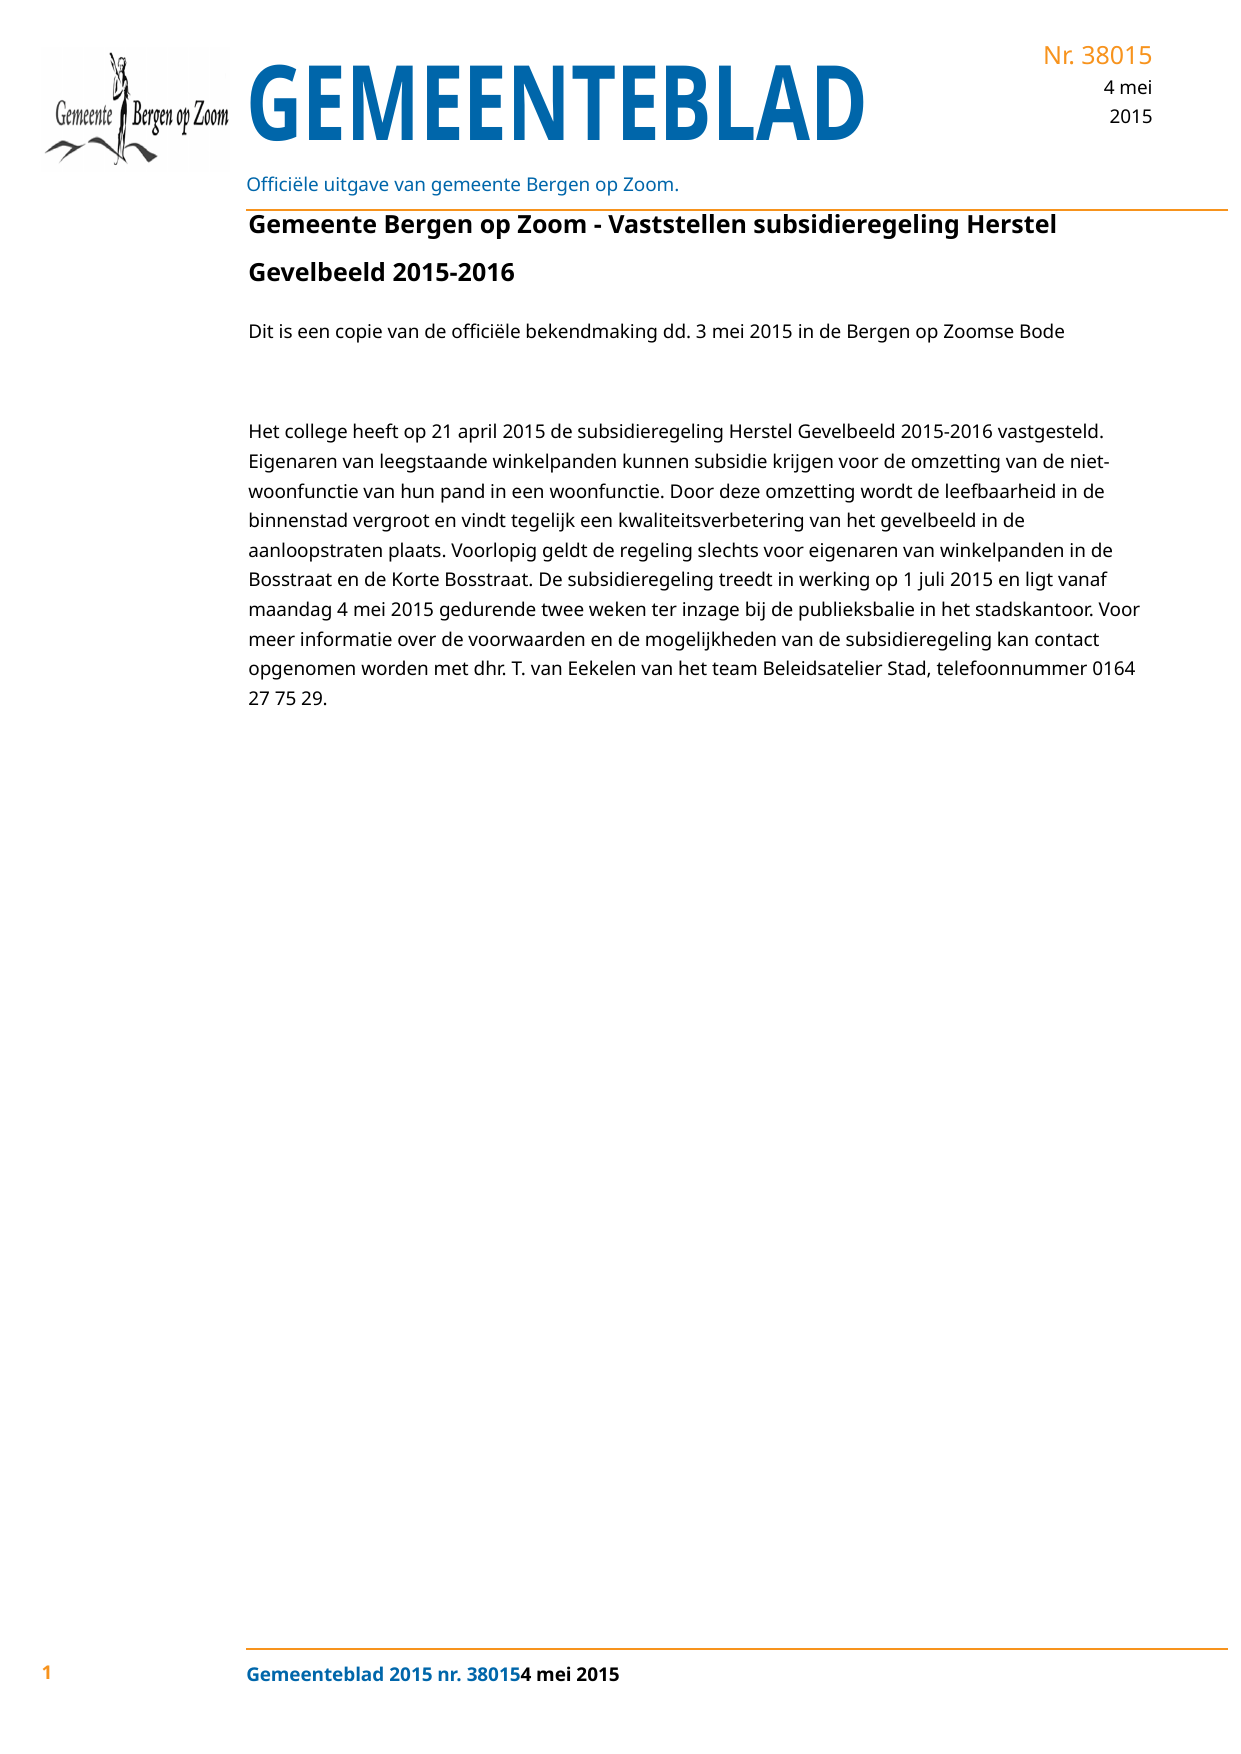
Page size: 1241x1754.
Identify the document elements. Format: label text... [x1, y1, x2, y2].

text Gemeente Bergen op Zoom - Vaststellen subsidieregeling Herstel Gevelbeeld 2015-2016 [248, 211, 1152, 288]
picture [41, 47, 231, 172]
text Dit is een copie van de officiële bekendmaking dd. 3 mei 2015 in de Bergen op Zoomse Bode [248, 318, 1152, 344]
text Het college heeft op 21 april 2015 de subsidieregeling Herstel Gevelbeeld 2015-2016 vastgesteld. Eigenaren van leegstaande winkelpanden kunnen subsidie krijgen voor de omzetting van de niet-woonfunctie van hun pand in een woonfunctie. Door deze omzetting wordt de leefbaarheid in de binnenstad vergroot en vindt tegelijk een kwaliteitsverbetering van het gevelbeeld in de aanloopstraten plaats. Voorlopig geldt de regeling slechts voor eigenaren van winkelpanden in de Bosstraat en de Korte Bosstraat. De subsidieregeling treedt in werking op 1 juli 2015 en ligt vanaf maandag 4 mei 2015 gedurende twee weken ter inzage bij de publieksbalie in het stadskantoor. Voor meer informatie over de voorwaarden en de mogelijkheden van de subsidieregeling kan contact opgenomen worden met dhr. T. van Eekelen van het team Beleidsatelier Stad, telefoonnummer 0164 27 75 29. [248, 419, 1152, 711]
